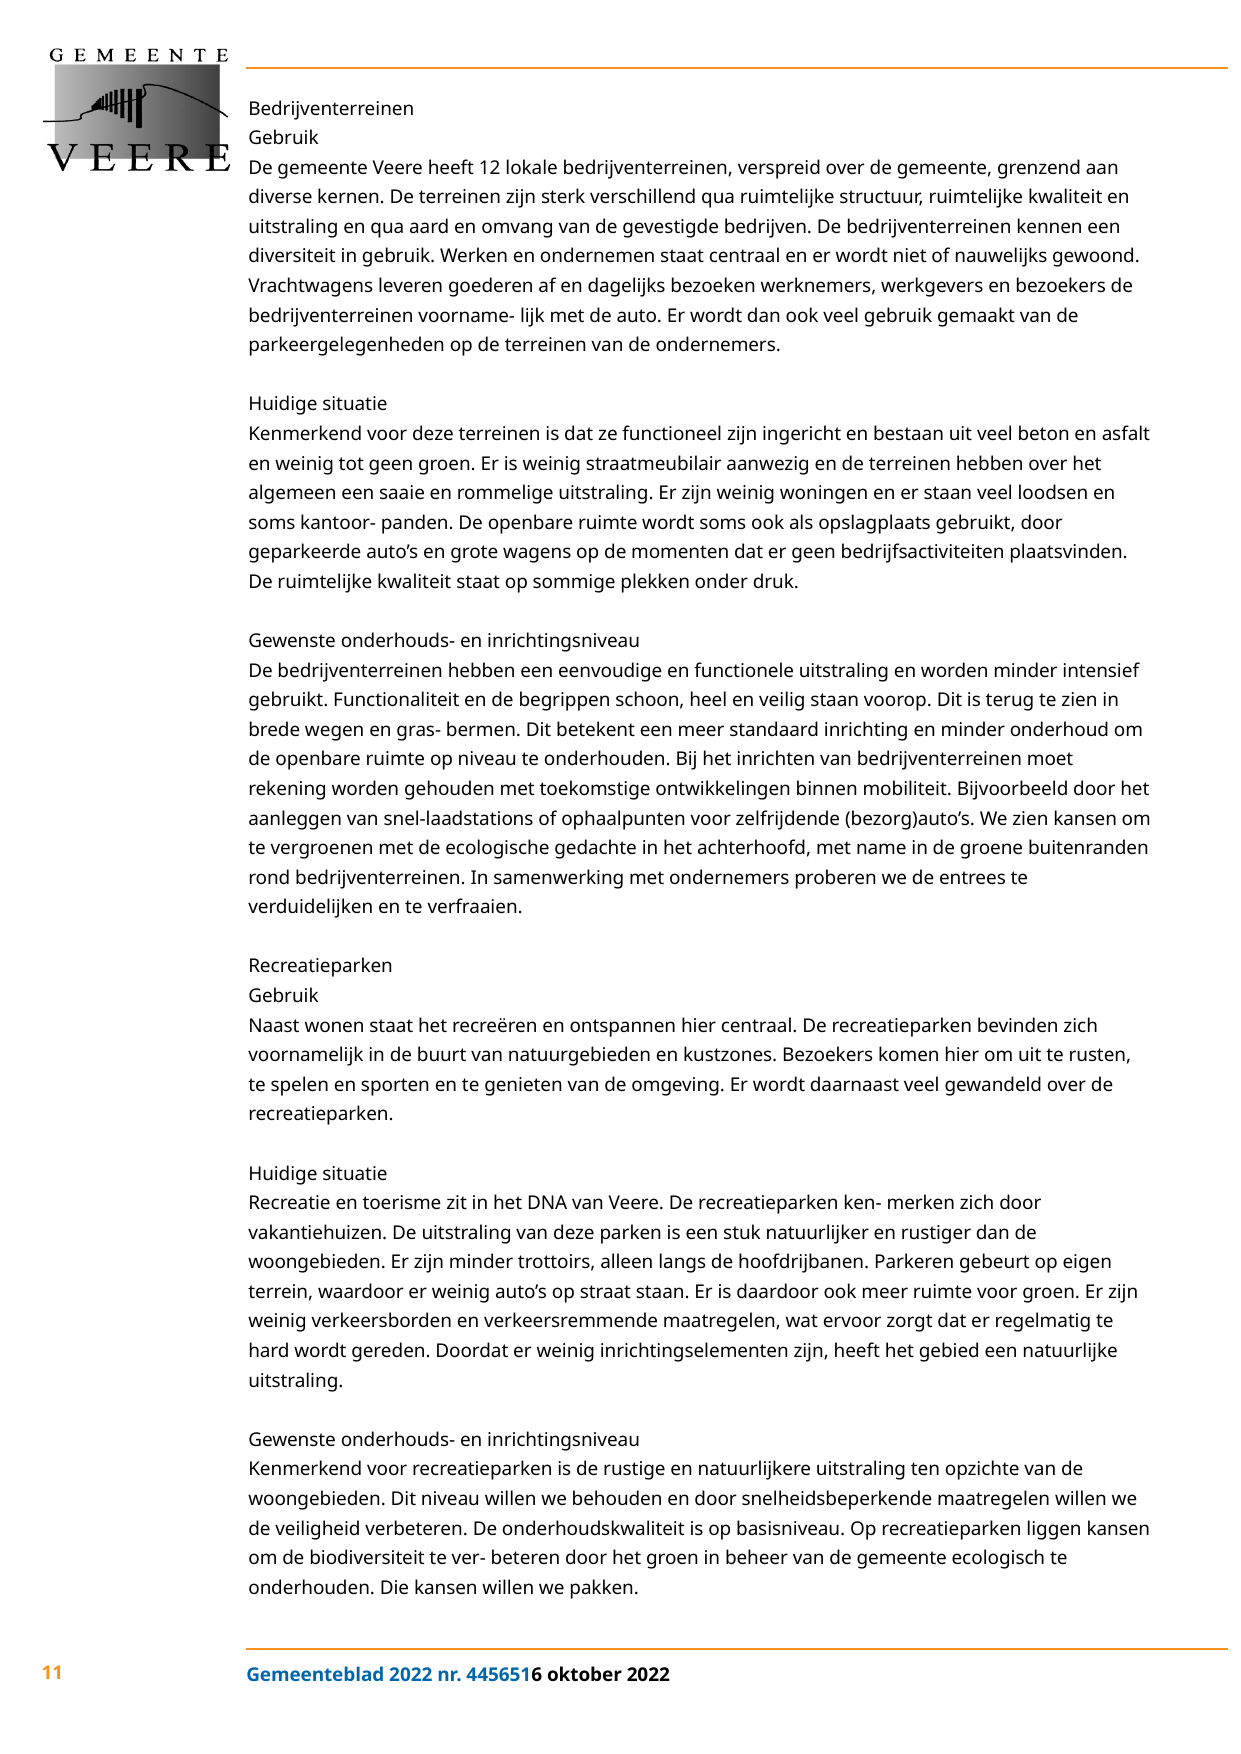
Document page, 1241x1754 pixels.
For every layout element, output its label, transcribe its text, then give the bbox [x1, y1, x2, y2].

text Recreatie en toerisme zit in het DNA van Veere. De recreatieparken ken- merken zich door vakantiehuizen. De uitstraling van deze parken is een stuk natuurlijker en rustiger dan de woongebieden. Er zijn minder trottoirs, alleen langs de hoofdrijbanen. Parkeren gebeurt op eigen terrein, waardoor er weinig auto’s op straat staan. Er is daardoor ook meer ruimte voor groen. Er zijn weinig verkeersborden en verkeersremmende maatregelen, wat ervoor zorgt dat er regelmatig te hard wordt gereden. Doordat er weinig inrichtingselementen zijn, heeft het gebied een natuurlijke uitstraling. [248, 1189, 1152, 1393]
text Gewenste onderhouds- en inrichtingsniveau [248, 627, 1152, 653]
text Gewenste onderhouds- en inrichtingsniveau [248, 1426, 1152, 1452]
text Huidige situatie [248, 391, 1152, 416]
text Kenmerkend voor recreatieparken is de rustige en natuurlijkere uitstraling ten opzichte van de woongebieden. Dit niveau willen we behouden en door snelheidsbeperkende maatregelen willen we de veiligheid verbeteren. De onderhoudskwaliteit is op basisniveau. Op recreatieparken liggen kansen om de biodiversiteit te ver- beteren door het groen in beheer van de gemeente ecologisch te onderhouden. Die kansen willen we pakken. [248, 1456, 1152, 1600]
text De gemeente Veere heeft 12 lokale bedrijventerreinen, verspreid over de gemeente, grenzend aan diverse kernen. De terreinen zijn sterk verschillend qua ruimtelijke structuur, ruimtelijke kwaliteit en uitstraling en qua aard en omvang van de gevestigde bedrijven. De bedrijventerreinen kennen een diversiteit in gebruik. Werken en ondernemen staat centraal en er wordt niet of nauwelijks gewoond. Vrachtwagens leveren goederen af en dagelijks bezoeken werknemers, werkgevers en bezoekers de bedrijventerreinen voorname- lijk met de auto. Er wordt dan ook veel gebruik gemaakt van de parkeergelegenheden op de terreinen van de ondernemers. [248, 154, 1152, 357]
text Kenmerkend voor deze terreinen is dat ze functioneel zijn ingericht en bestaan uit veel beton en asfalt en weinig tot geen groen. Er is weinig straatmeubilair aanwezig en de terreinen hebben over het algemeen een saaie en rommelige uitstraling. Er zijn weinig woningen en er staan veel loodsen en soms kantoor- panden. De openbare ruimte wordt soms ook als opslagplaats gebruikt, door geparkeerde auto’s en grote wagens op de momenten dat er geen bedrijfsactiviteiten plaatsvinden. De ruimtelijke kwaliteit staat op sommige plekken onder druk. [248, 420, 1152, 594]
text Huidige situatie [248, 1160, 1152, 1186]
text Naast wonen staat het recreëren en ontspannen hier centraal. De recreatieparken bevinden zich voornamelijk in de buurt van natuurgebieden en kustzones. Bezoekers komen hier om uit te rusten, te spelen en sporten en te genieten van de omgeving. Er wordt daarnaast veel gewandeld over de recreatieparken. [248, 1012, 1152, 1126]
text Recreatieparken [248, 953, 1152, 978]
text Gebruik [248, 982, 1152, 1008]
text Gebruik [248, 124, 1152, 150]
text De bedrijventerreinen hebben een eenvoudige en functionele uitstraling en worden minder intensief gebruikt. Functionaliteit en de begrippen schoon, heel en veilig staan voorop. Dit is terug te zien in brede wegen en gras- bermen. Dit betekent een meer standaard inrichting en minder onderhoud om de openbare ruimte op niveau te onderhouden. Bij het inrichten van bedrijventerreinen moet rekening worden gehouden met toekomstige ontwikkelingen binnen mobiliteit. Bijvoorbeeld door het aanleggen van snel-laadstations of ophaalpunten voor zelfrijdende (bezorg)auto’s. We zien kansen om te vergroenen met de ecologische gedachte in het achterhoofd, met name in de groene buitenranden rond bedrijventerreinen. In samenwerking met ondernemers proberen we de entrees te verduidelijken en te verfraaien. [248, 657, 1152, 919]
picture [41, 47, 231, 172]
text Bedrijventerreinen [248, 95, 1152, 121]
